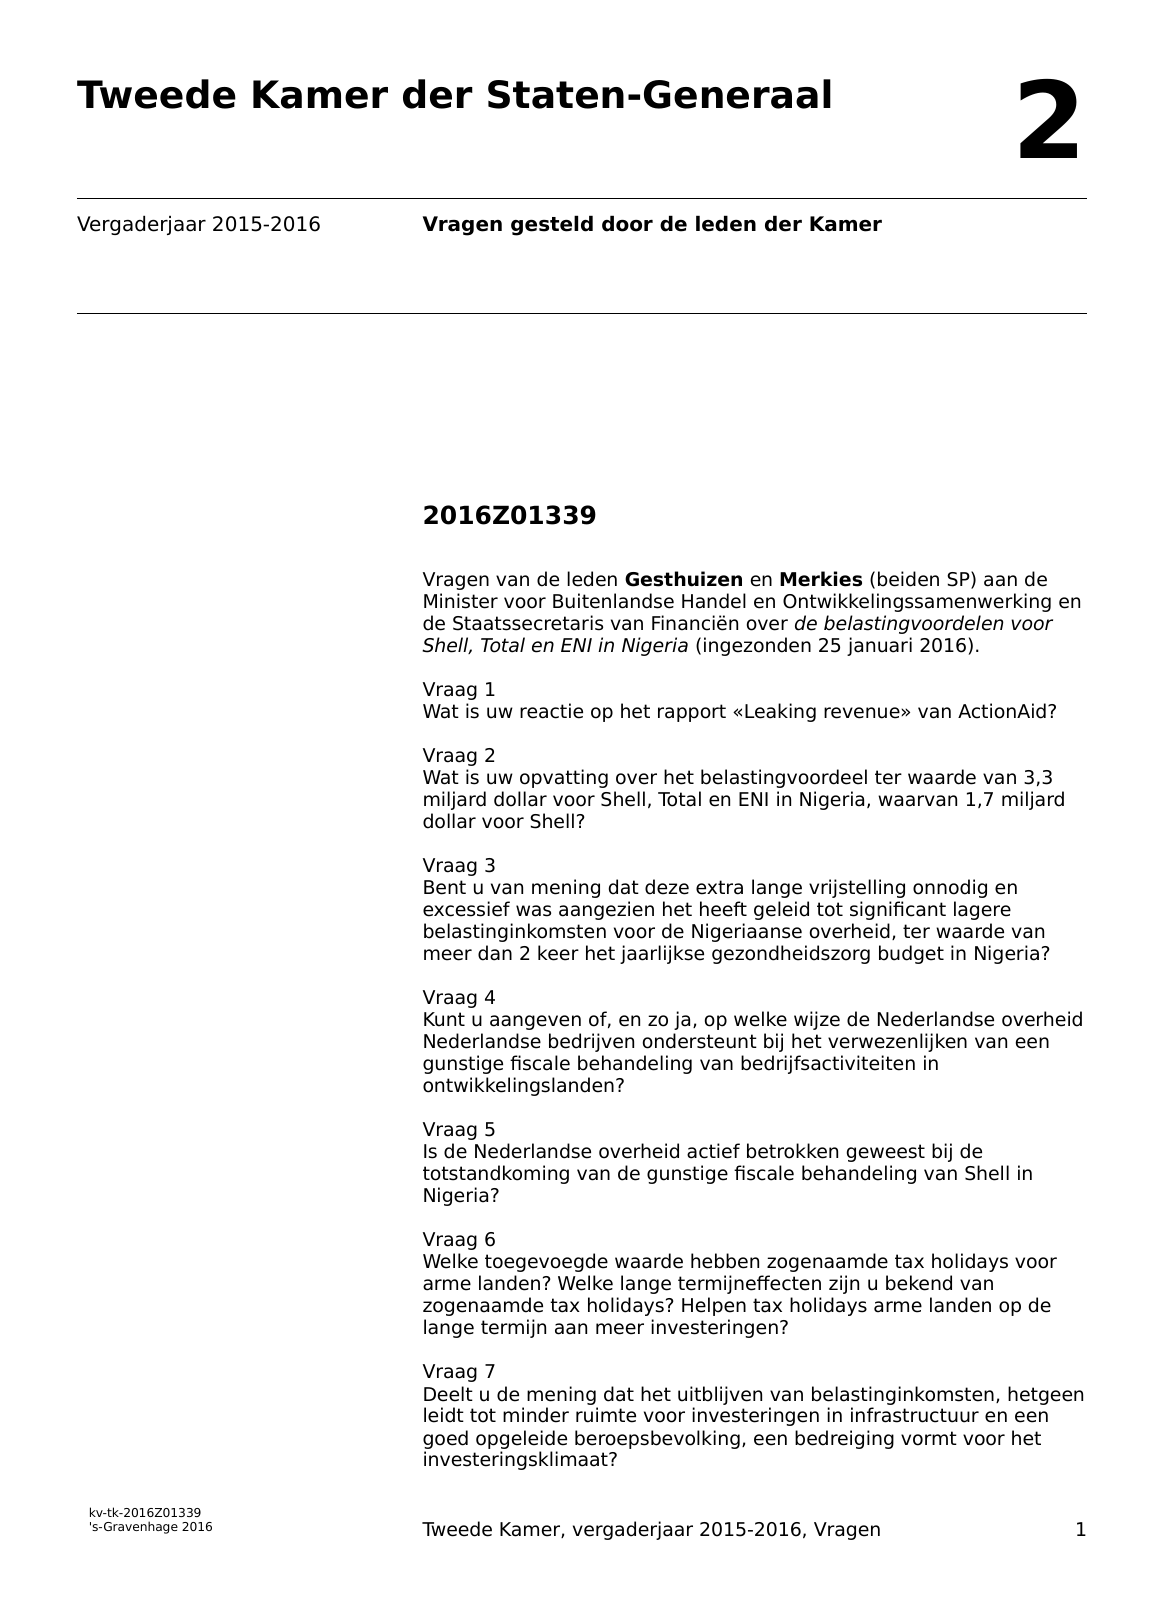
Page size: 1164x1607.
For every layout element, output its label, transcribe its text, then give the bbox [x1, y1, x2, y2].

text Welke toegevoegde waarde hebben zogenaamde tax holidays voor arme landen? Welke lange termijneffecten zijn u bekend van zogenaamde tax holidays? Helpen tax holidays arme landen op de lange termijn aan meer investeringen? [422, 1251, 1087, 1339]
text Deelt u de mening dat het uitblijven van belastinginkomsten, hetgeen leidt tot minder ruimte voor investeringen in infrastructuur en een goed opgeleide beroepsbevolking, een bedreiging vormt voor het investeringsklimaat? [422, 1383, 1087, 1471]
text Vraag 2 [422, 745, 1087, 767]
text kv-tk-2016Z01339 [88, 1506, 323, 1520]
text Vraag 3 [422, 855, 1087, 877]
text Vraag 7 [422, 1361, 1087, 1383]
text Vraag 5 [422, 1119, 1087, 1141]
text Is de Nederlandse overheid actief betrokken geweest bij de totstandkoming van de gunstige fiscale behandeling van Shell in Nigeria? [422, 1141, 1087, 1207]
text Vraag 6 [422, 1229, 1087, 1251]
table_header Tweede Kamer der Staten-Generaal [77, 59, 886, 198]
text Vraag 4 [422, 987, 1087, 1009]
text Bent u van mening dat deze extra lange vrijstelling onnodig en excessief was aangezien het heeft geleid tot significant lagere belastinginkomsten voor de Nigeriaanse overheid, ter waarde van meer dan 2 keer het jaarlijkse gezondheidszorg budget in Nigeria? [422, 877, 1087, 965]
text Vraag 1 [422, 679, 1087, 701]
text Kunt u aangeven of, en zo ja, op welke wijze de Nederlandse overheid Nederlandse bedrijven ondersteunt bij het verwezenlijken van een gunstige fiscale behandeling van bedrijfsactiviteiten in ontwikkelingslanden? [422, 1009, 1087, 1097]
table_header 2 [886, 59, 1087, 198]
text Wat is uw reactie op het rapport «Leaking revenue» van ActionAid? [422, 701, 1087, 723]
table_cell Vragen gesteld door de leden der Kamer [422, 199, 1087, 313]
table_cell Vergaderjaar 2015-2016 [77, 199, 422, 313]
text 's-Gravenhage 2016 [88, 1520, 323, 1534]
text Vragen van de leden Gesthuizen en Merkies (beiden SP) aan de Minister voor Buitenlandse Handel en Ontwikkelingssamenwerking en de Staatssecretaris van Financiën over de belastingvoordelen voor Shell, Total en ENI in Nigeria (ingezonden 25 januari 2016). [422, 569, 1087, 657]
text Wat is uw opvatting over het belastingvoordeel ter waarde van 3,3 miljard dollar voor Shell, Total en ENI in Nigeria, waarvan 1,7 miljard dollar voor Shell? [422, 767, 1087, 833]
text 2016Z01339 [422, 501, 1087, 531]
